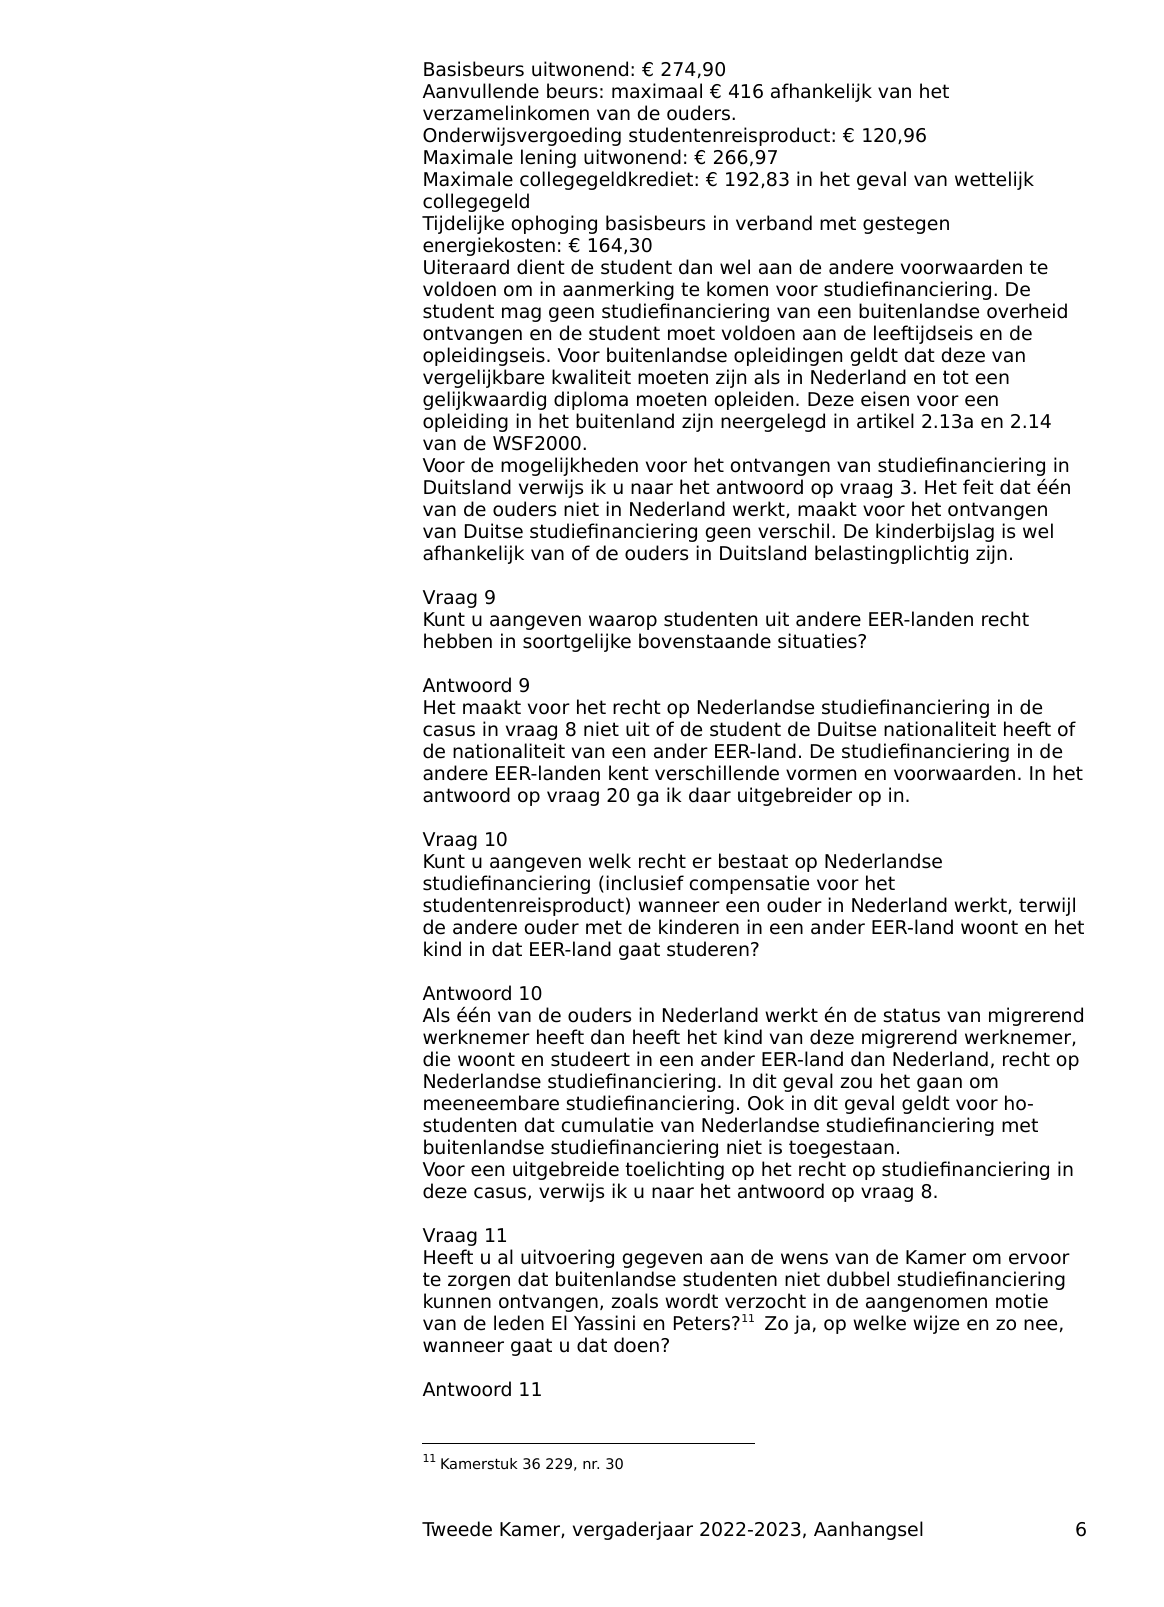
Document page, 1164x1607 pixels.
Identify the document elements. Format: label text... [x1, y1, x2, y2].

text Maximale lening uitwonend: € 266,97 [422, 147, 1087, 169]
text Antwoord 9 [422, 675, 1087, 697]
text Antwoord 11 [422, 1379, 1087, 1401]
text Kamerstuk 36 229, nr. 30 [422, 1452, 1087, 1474]
text Vraag 10 [422, 829, 1087, 851]
text Uiteraard dient de student dan wel aan de andere voorwaarden te voldoen om in aanmerking te komen voor studiefinanciering. De student mag geen studiefinanciering van een buitenlandse overheid ontvangen en de student moet voldoen aan de leeftijdseis en de opleidingseis. Voor buitenlandse opleidingen geldt dat deze van vergelijkbare kwaliteit moeten zijn als in Nederland en tot een gelijkwaardig diploma moeten opleiden. Deze eisen voor een opleiding in het buitenland zijn neergelegd in artikel 2.13a en 2.14 van de WSF2000. [422, 257, 1087, 455]
text Tijdelijke ophoging basisbeurs in verband met gestegen energiekosten: € 164,30 [422, 213, 1087, 257]
text Maximale collegegeldkrediet: € 192,83 in het geval van wettelijk collegegeld [422, 169, 1087, 213]
text Heeft u al uitvoering gegeven aan de wens van de Kamer om ervoor te zorgen dat buitenlandse studenten niet dubbel studiefinanciering kunnen ontvangen, zoals wordt verzocht in de aangenomen motie van de leden El Yassini en Peters? Zo ja, op welke wijze en zo nee, wanneer gaat u dat doen? [422, 1247, 1087, 1357]
text Vraag 9 [422, 587, 1087, 609]
text Vraag 11 [422, 1225, 1087, 1247]
text Als één van de ouders in Nederland werkt én de status van migrerend werknemer heeft dan heeft het kind van deze migrerend werknemer, die woont en studeert in een ander EER-land dan Nederland, recht op Nederlandse studiefinanciering. In dit geval zou het gaan om meeneembare studiefinanciering. Ook in dit geval geldt voor ho-studenten dat cumulatie van Nederlandse studiefinanciering met buitenlandse studiefinanciering niet is toegestaan. [422, 1005, 1087, 1159]
text Kunt u aangeven waarop studenten uit andere EER-landen recht hebben in soortgelijke bovenstaande situaties? [422, 609, 1087, 653]
text Onderwijsvergoeding studentenreisproduct: € 120,96 [422, 125, 1087, 147]
text Het maakt voor het recht op Nederlandse studiefinanciering in de casus in vraag 8 niet uit of de student de Duitse nationaliteit heeft of de nationaliteit van een ander EER-land. De studiefinanciering in de andere EER-landen kent verschillende vormen en voorwaarden. In het antwoord op vraag 20 ga ik daar uitgebreider op in. [422, 697, 1087, 807]
text Voor de mogelijkheden voor het ontvangen van studiefinanciering in Duitsland verwijs ik u naar het antwoord op vraag 3. Het feit dat één van de ouders niet in Nederland werkt, maakt voor het ontvangen van Duitse studiefinanciering geen verschil. De kinderbijslag is wel afhankelijk van of de ouders in Duitsland belastingplichtig zijn. [422, 455, 1087, 564]
text Antwoord 10 [422, 983, 1087, 1005]
text Kunt u aangeven welk recht er bestaat op Nederlandse studiefinanciering (inclusief compensatie voor het studentenreisproduct) wanneer een ouder in Nederland werkt, terwijl de andere ouder met de kinderen in een ander EER-land woont en het kind in dat EER-land gaat studeren? [422, 851, 1087, 961]
text Voor een uitgebreide toelichting op het recht op studiefinanciering in deze casus, verwijs ik u naar het antwoord op vraag 8. [422, 1159, 1087, 1203]
text Aanvullende beurs: maximaal € 416 afhankelijk van het verzamelinkomen van de ouders. [422, 81, 1087, 125]
text Basisbeurs uitwonend: € 274,90 [422, 59, 1087, 81]
